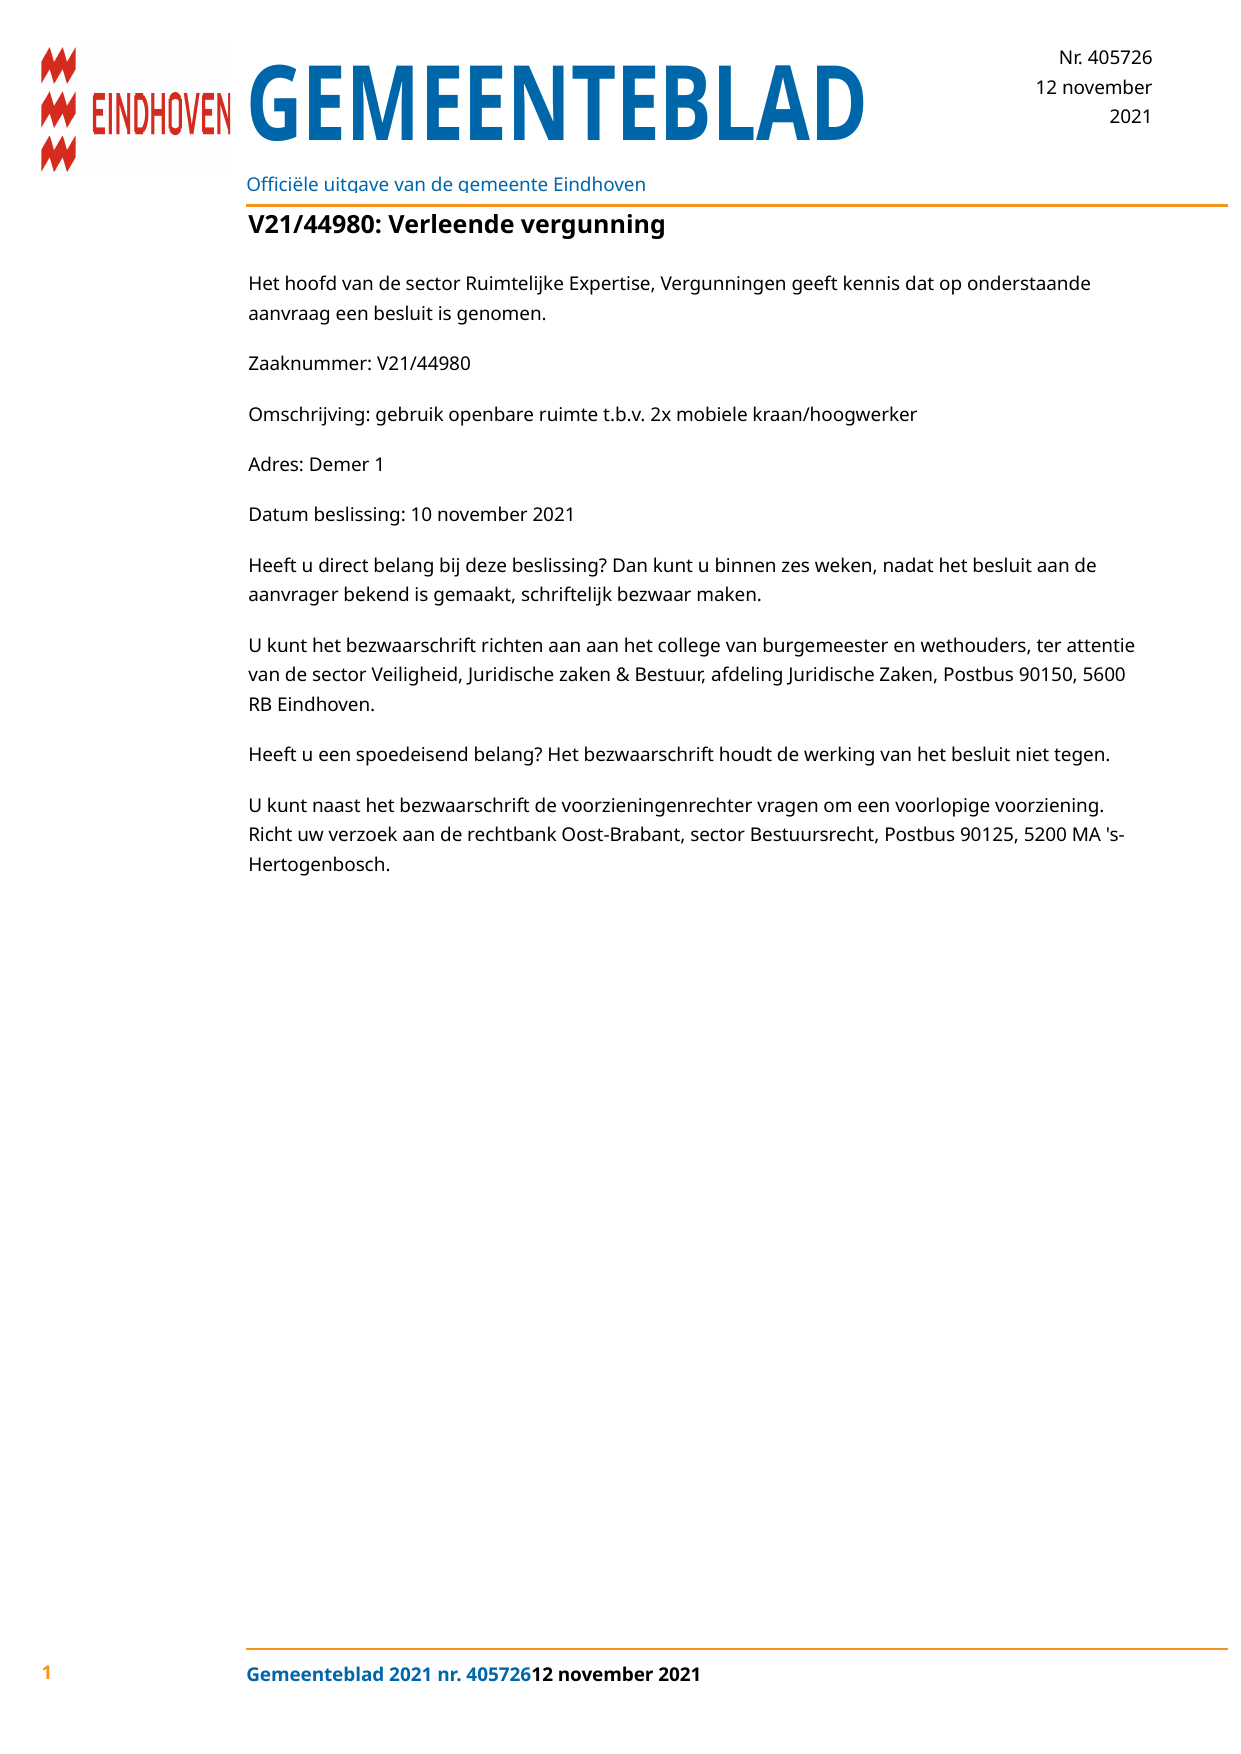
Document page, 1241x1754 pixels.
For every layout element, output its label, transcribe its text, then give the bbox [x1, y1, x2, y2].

picture [41, 47, 231, 172]
text Zaaknummer: V21/44980 [248, 350, 1152, 376]
text V21/44980: Verleende vergunning [248, 207, 1152, 241]
text Het hoofd van de sector Ruimtelijke Expertise, Vergunningen geeft kennis dat op onderstaande aanvraag een besluit is genomen. [248, 270, 1152, 326]
text Adres: Demer 1 [248, 451, 1152, 477]
text Heeft u een spoedeisend belang? Het bezwaarschrift houdt de werking van het besluit niet tegen. [248, 742, 1152, 767]
text U kunt naast het bezwaarschrift de voorzieningenrechter vragen om een voorlopige voorziening. Richt uw verzoek aan de rechtbank Oost-Brabant, sector Bestuursrecht, Postbus 90125, 5200 MA 's-Hertogenbosch. [248, 792, 1152, 877]
text Heeft u direct belang bij deze beslissing? Dan kunt u binnen zes weken, nadat het besluit aan de aanvrager bekend is gemaakt, schriftelijk bezwaar maken. [248, 552, 1152, 607]
text Omschrijving: gebruik openbare ruimte t.b.v. 2x mobiele kraan/hoogwerker [248, 401, 1152, 426]
text U kunt het bezwaarschrift richten aan aan het college van burgemeester en wethouders, ter attentie van de sector Veiligheid, Juridische zaken & Bestuur, afdeling Juridische Zaken, Postbus 90150, 5600 RB Eindhoven. [248, 632, 1152, 717]
text Datum beslissing: 10 november 2021 [248, 502, 1152, 527]
